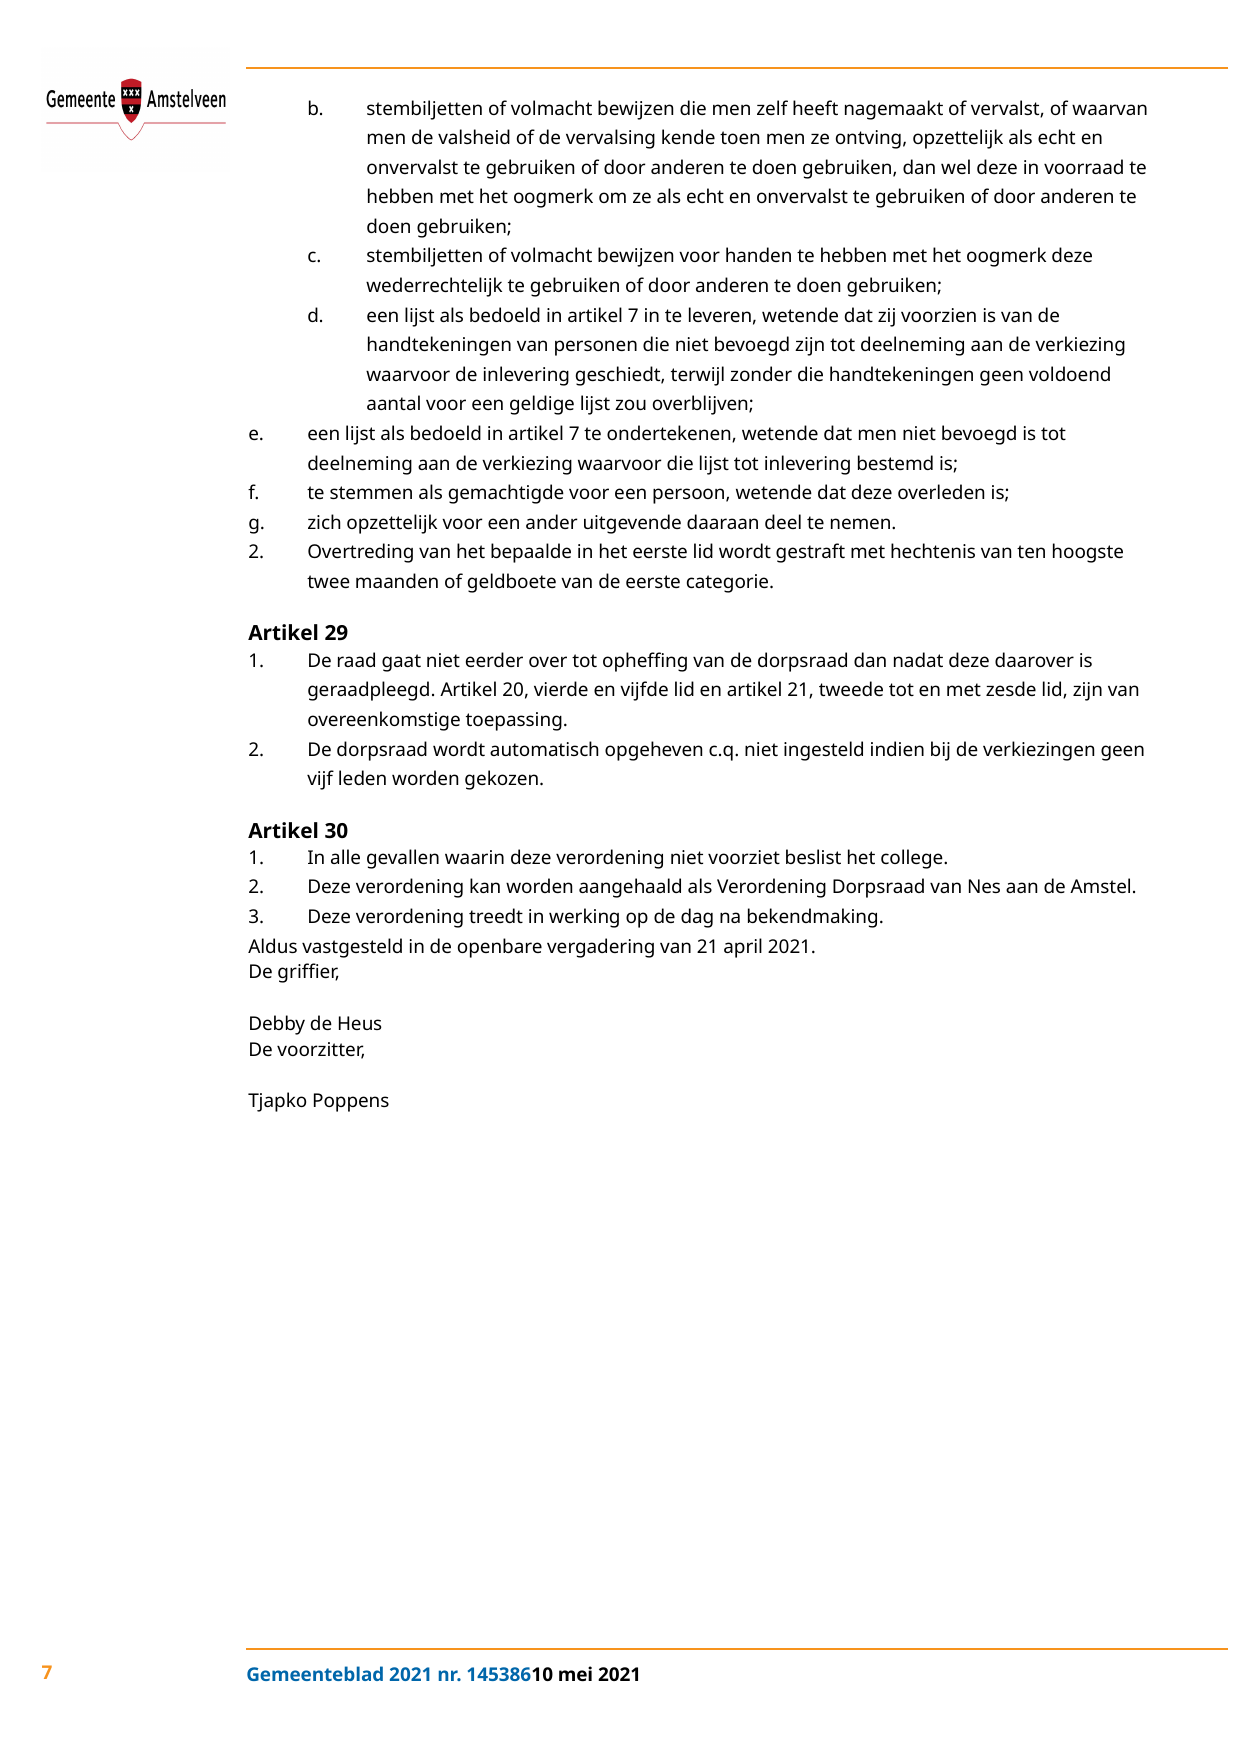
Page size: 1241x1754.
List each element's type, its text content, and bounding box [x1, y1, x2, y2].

text Tjapko Poppens [248, 1087, 1152, 1113]
text De griffier, [248, 959, 1152, 984]
list Deze verordening treedt in werking op de dag na bekendmaking. [248, 903, 1152, 929]
list een lijst als bedoeld in artikel 7 te ondertekenen, wetende dat men niet bevoegd is tot deelneming aan de verkiezing waarvoor die lijst tot inlevering bestemd is; [248, 420, 1152, 476]
text Debby de Heus [248, 1010, 1152, 1036]
text De voorzitter, [248, 1036, 1152, 1062]
text Artikel 29 [248, 618, 1152, 647]
list In alle gevallen waarin deze verordening niet voorziet beslist het college. [248, 844, 1152, 870]
text Artikel 30 [248, 816, 1152, 844]
list De raad gaat niet eerder over tot opheffing van de dorpsraad dan nadat deze daarover is geraadpleegd. Artikel 20, vierde en vijfde lid en artikel 21, tweede tot en met zesde lid, zijn van overeenkomstige toepassing. [248, 647, 1152, 732]
list een lijst als bedoeld in artikel 7 in te leveren, wetende dat zij voorzien is van de handtekeningen van personen die niet bevoegd zijn tot deelneming aan de verkiezing waarvoor de inlevering geschiedt, terwijl zonder die handtekeningen geen voldoend aantal voor een geldige lijst zou overblijven; [307, 302, 1152, 416]
text Aldus vastgesteld in de openbare vergadering van 21 april 2021. [248, 933, 1152, 959]
list stembiljetten of volmacht bewijzen voor handen te hebben met het oogmerk deze wederrechtelijk te gebruiken of door anderen te doen gebruiken; [307, 243, 1152, 298]
list stembiljetten of volmacht bewijzen die men zelf heeft nagemaakt of vervalst, of waarvan men de valsheid of de vervalsing kende toen men ze ontving, opzettelijk als echt en onvervalst te gebruiken of door anderen te doen gebruiken, dan wel deze in voorraad te hebben met het oogmerk om ze als echt en onvervalst te gebruiken of door anderen te doen gebruiken; [307, 95, 1152, 239]
list Overtreding van het bepaalde in het eerste lid wordt gestraft met hechtenis van ten hoogste twee maanden of geldboete van de eerste categorie. [248, 538, 1152, 594]
list te stemmen als gemachtigde voor een persoon, wetende dat deze overleden is; [248, 479, 1152, 505]
list zich opzettelijk voor een ander uitgevende daaraan deel te nemen. [248, 509, 1152, 535]
list Deze verordening kan worden aangehaald als Verordening Dorpsraad van Nes aan de Amstel. [248, 874, 1152, 899]
picture [41, 47, 231, 172]
list De dorpsraad wordt automatisch opgeheven c.q. niet ingesteld indien bij de verkiezingen geen vijf leden worden gekozen. [248, 736, 1152, 791]
